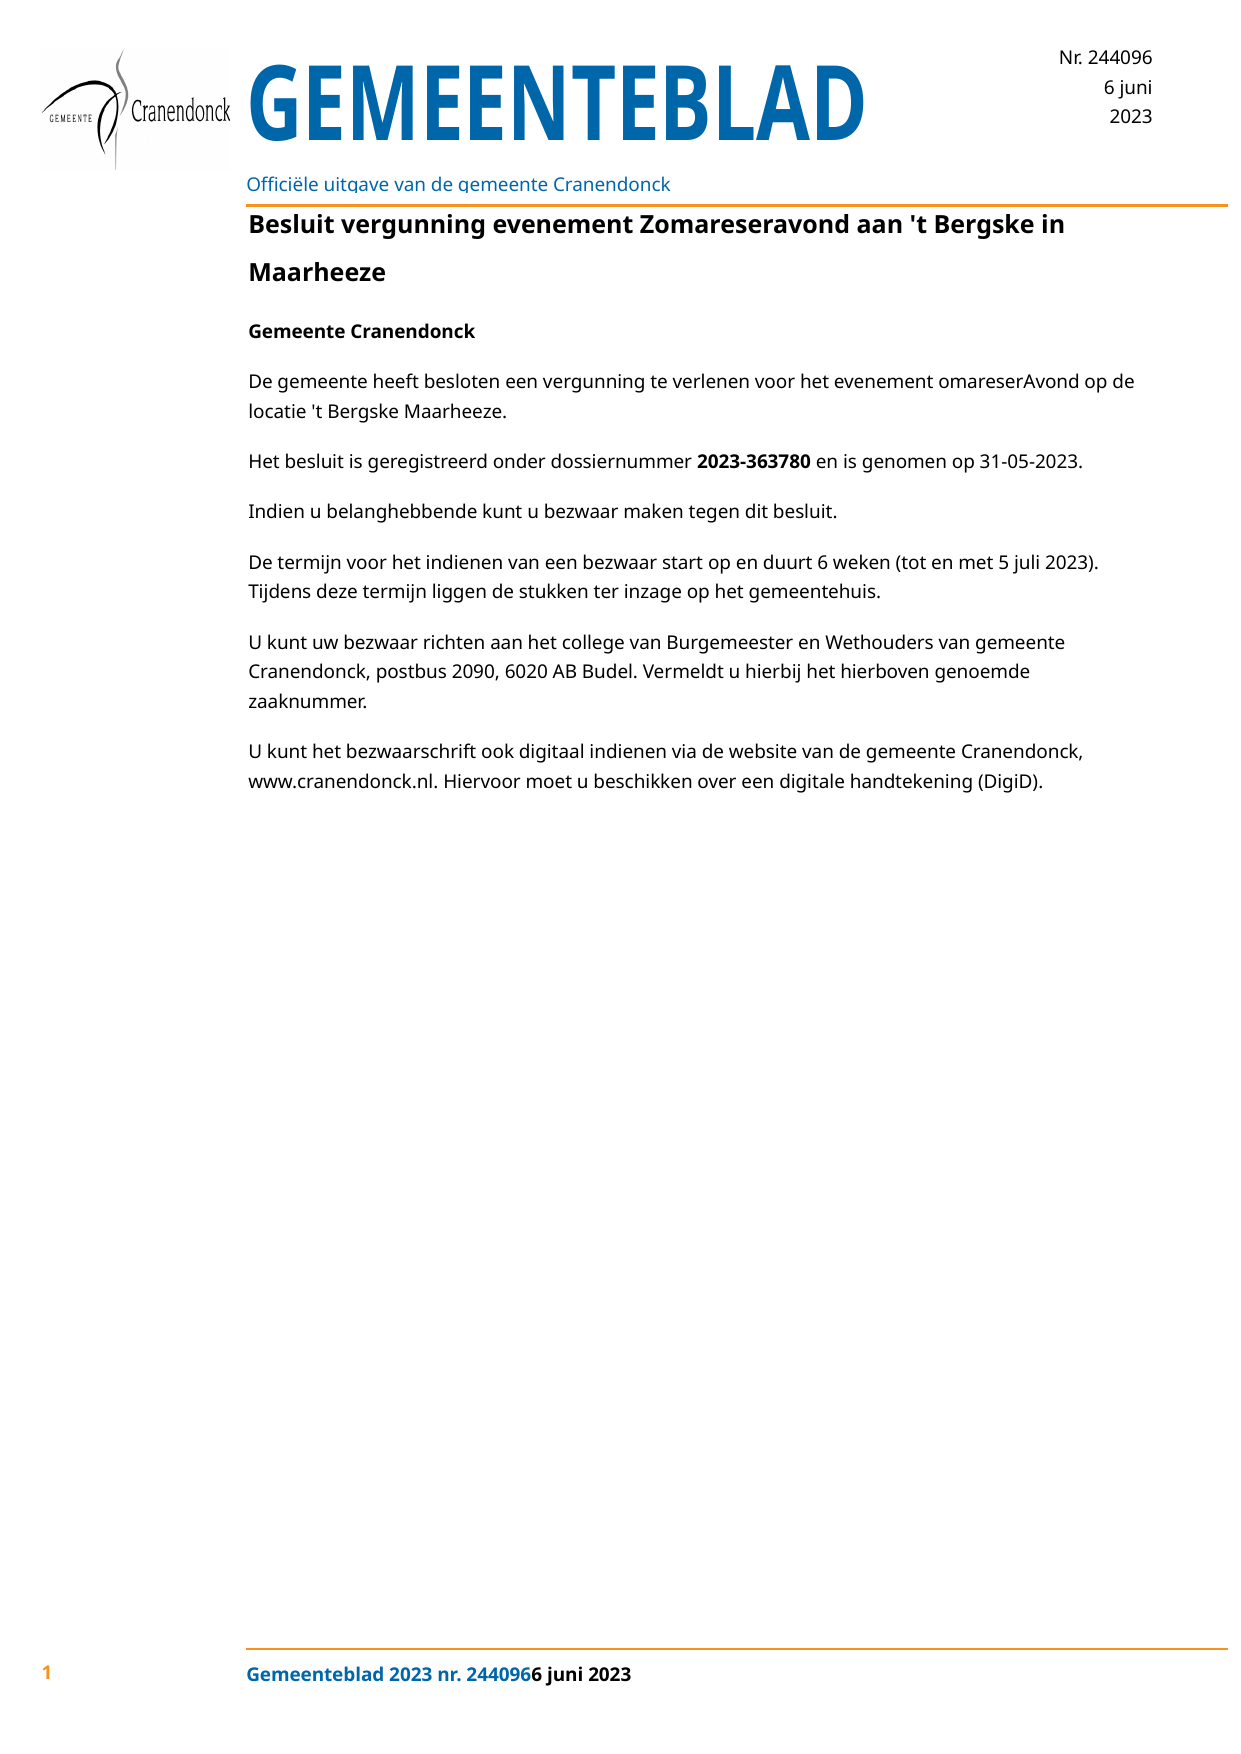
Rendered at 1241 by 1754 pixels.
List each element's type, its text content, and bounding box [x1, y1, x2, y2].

text U kunt het bezwaarschrift ook digitaal indienen via de website van de gemeente Cranendonck, www.cranendonck.nl. Hiervoor moet u beschikken over een digitale handtekening (DigiD). [248, 739, 1152, 794]
text De gemeente heeft besloten een vergunning te verlenen voor het evenement omareserAvond op de locatie 't Bergske Maarheeze. [248, 368, 1152, 424]
text Indien u belanghebbende kunt u bezwaar maken tegen dit besluit. [248, 499, 1152, 524]
text U kunt uw bezwaar richten aan het college van Burgemeester en Wethouders van gemeente Cranendonck, postbus 2090, 6020 AB Budel. Vermeldt u hierbij het hierboven genoemde zaaknummer. [248, 629, 1152, 714]
text De termijn voor het indienen van een bezwaar start op en duurt 6 weken (tot en met 5 juli 2023). Tijdens deze termijn liggen de stukken ter inzage op het gemeentehuis. [248, 549, 1152, 604]
picture [41, 47, 231, 172]
text Gemeente Cranendonck [248, 318, 1152, 344]
text Besluit vergunning evenement Zomareseravond aan 't Bergske in Maarheeze [248, 207, 1152, 288]
text Het besluit is geregistreerd onder dossiernummer 2023-363780 en is genomen op 31-05-2023. [248, 448, 1152, 474]
